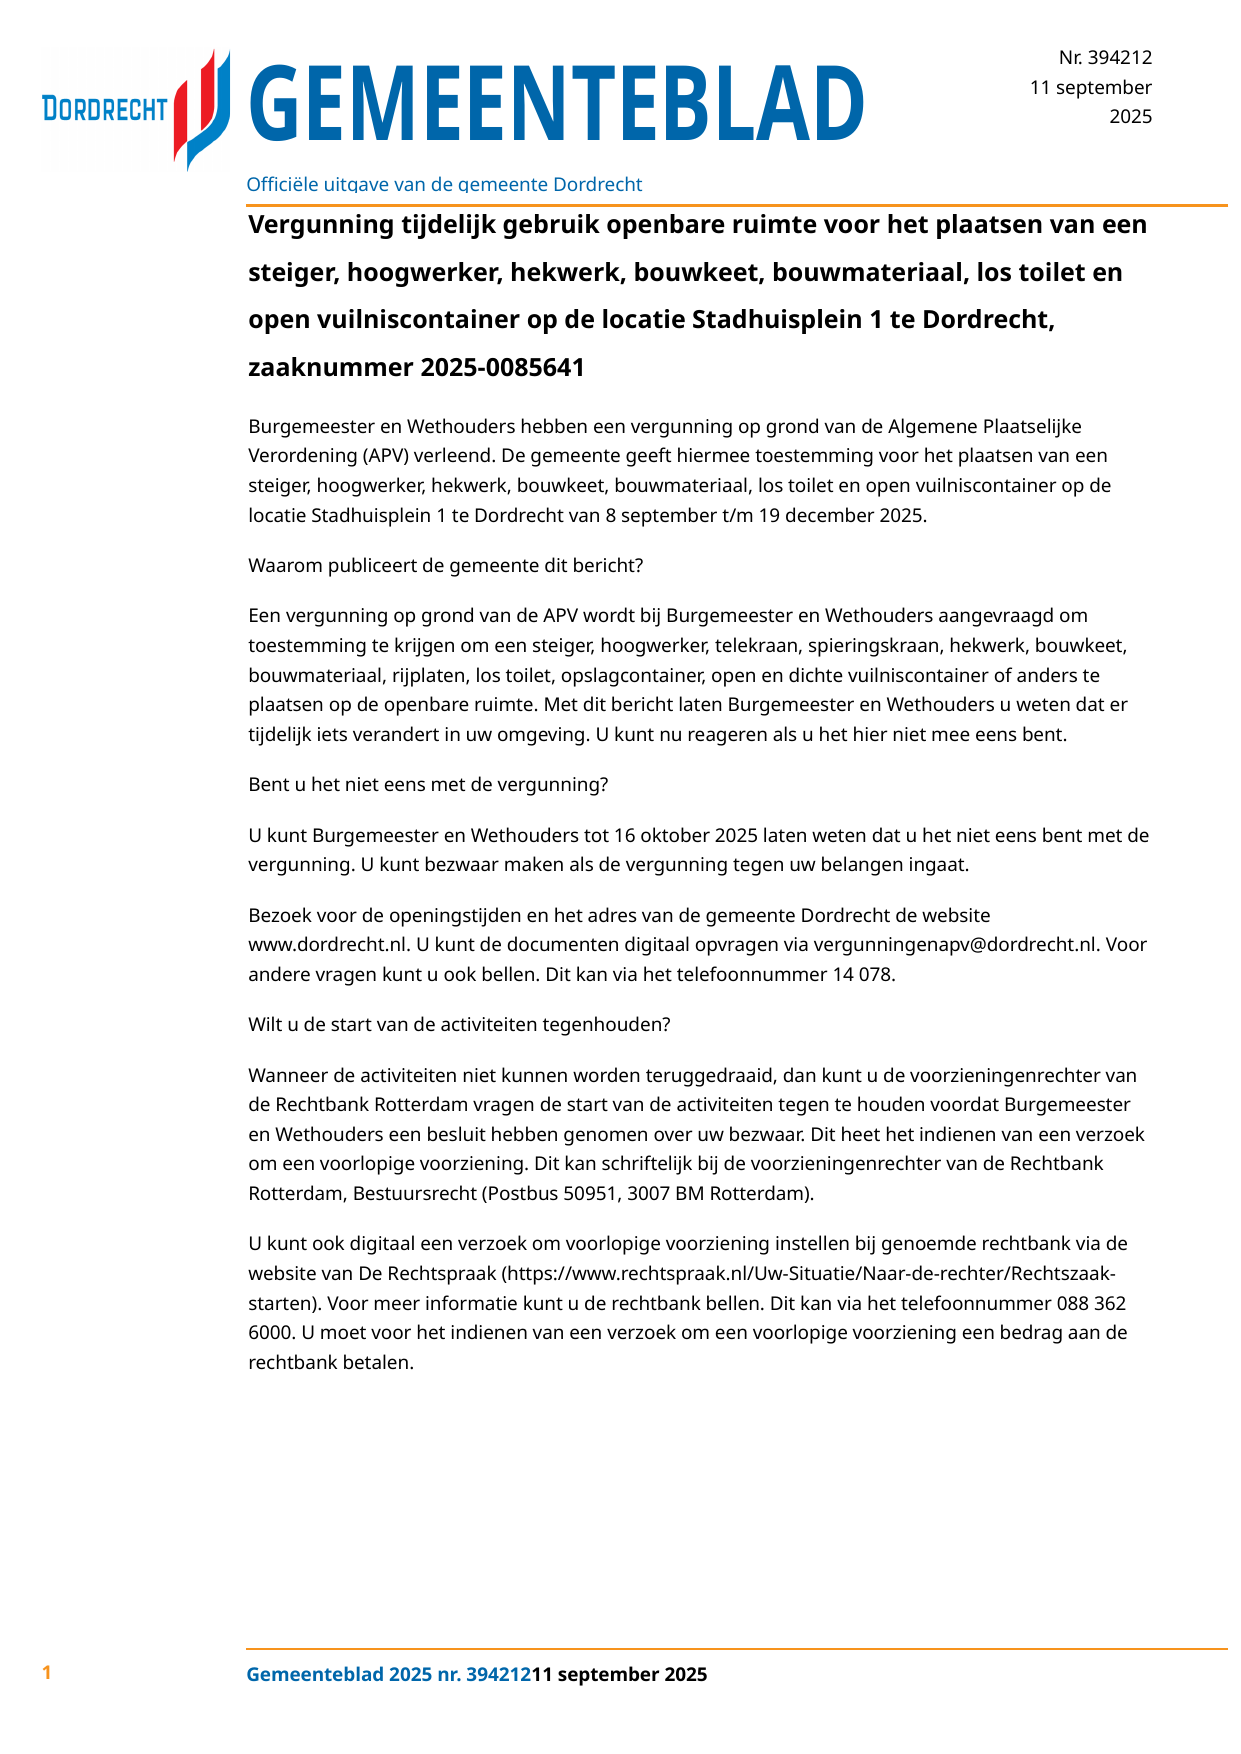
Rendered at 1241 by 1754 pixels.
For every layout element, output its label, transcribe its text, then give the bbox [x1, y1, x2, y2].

text U kunt Burgemeester en Wethouders tot 16 oktober 2025 laten weten dat u het niet eens bent met de vergunning. U kunt bezwaar maken als de vergunning tegen uw belangen ingaat. [248, 822, 1152, 877]
text Wilt u de start van de activiteiten tegenhouden? [248, 1011, 1152, 1037]
picture [41, 47, 231, 172]
text Vergunning tijdelijk gebruik openbare ruimte voor het plaatsen van een steiger, hoogwerker, hekwerk, bouwkeet, bouwmateriaal, los toilet en open vuilniscontainer op de locatie Stadhuisplein 1 te Dordrecht, zaaknummer 2025-0085641 [248, 207, 1152, 384]
text Bent u het niet eens met de vergunning? [248, 771, 1152, 797]
text Wanneer de activiteiten niet kunnen worden teruggedraaid, dan kunt u de voorzieningenrechter van de Rechtbank Rotterdam vragen de start van de activiteiten tegen te houden voordat Burgemeester en Wethouders een besluit hebben genomen over uw bezwaar. Dit heet het indienen van een verzoek om een voorlopige voorziening. Dit kan schriftelijk bij de voorzieningenrechter van de Rechtbank Rotterdam, Bestuursrecht (Postbus 50951, 3007 BM Rotterdam). [248, 1062, 1152, 1206]
text Een vergunning op grond van de APV wordt bij Burgemeester en Wethouders aangevraagd om toestemming te krijgen om een steiger, hoogwerker, telekraan, spieringskraan, hekwerk, bouwkeet, bouwmateriaal, rijplaten, los toilet, opslagcontainer, open en dichte vuilniscontainer of anders te plaatsen op de openbare ruimte. Met dit bericht laten Burgemeester en Wethouders u weten dat er tijdelijk iets verandert in uw omgeving. U kunt nu reageren als u het hier niet mee eens bent. [248, 603, 1152, 747]
text Bezoek voor de openingstijden en het adres van de gemeente Dordrecht de website www.dordrecht.nl. U kunt de documenten digitaal opvragen via vergunningenapv@dordrecht.nl. Voor andere vragen kunt u ook bellen. Dit kan via het telefoonnummer 14 078. [248, 902, 1152, 987]
text Burgemeester en Wethouders hebben een vergunning op grond van de Algemene Plaatselijke Verordening (APV) verleend. De gemeente geeft hiermee toestemming voor het plaatsen van een steiger, hoogwerker, hekwerk, bouwkeet, bouwmateriaal, los toilet en open vuilniscontainer op de locatie Stadhuisplein 1 te Dordrecht van 8 september t/m 19 december 2025. [248, 413, 1152, 528]
text Waarom publiceert de gemeente dit bericht? [248, 552, 1152, 578]
text U kunt ook digitaal een verzoek om voorlopige voorziening instellen bij genoemde rechtbank via de website van De Rechtspraak (https://www.rechtspraak.nl/Uw-Situatie/Naar-de-rechter/Rechtszaak-starten). Voor meer informatie kunt u de rechtbank bellen. Dit kan via het telefoonnummer 088 362 6000. U moet voor het indienen van een verzoek om een voorlopige voorziening een bedrag aan de rechtbank betalen. [248, 1231, 1152, 1375]
